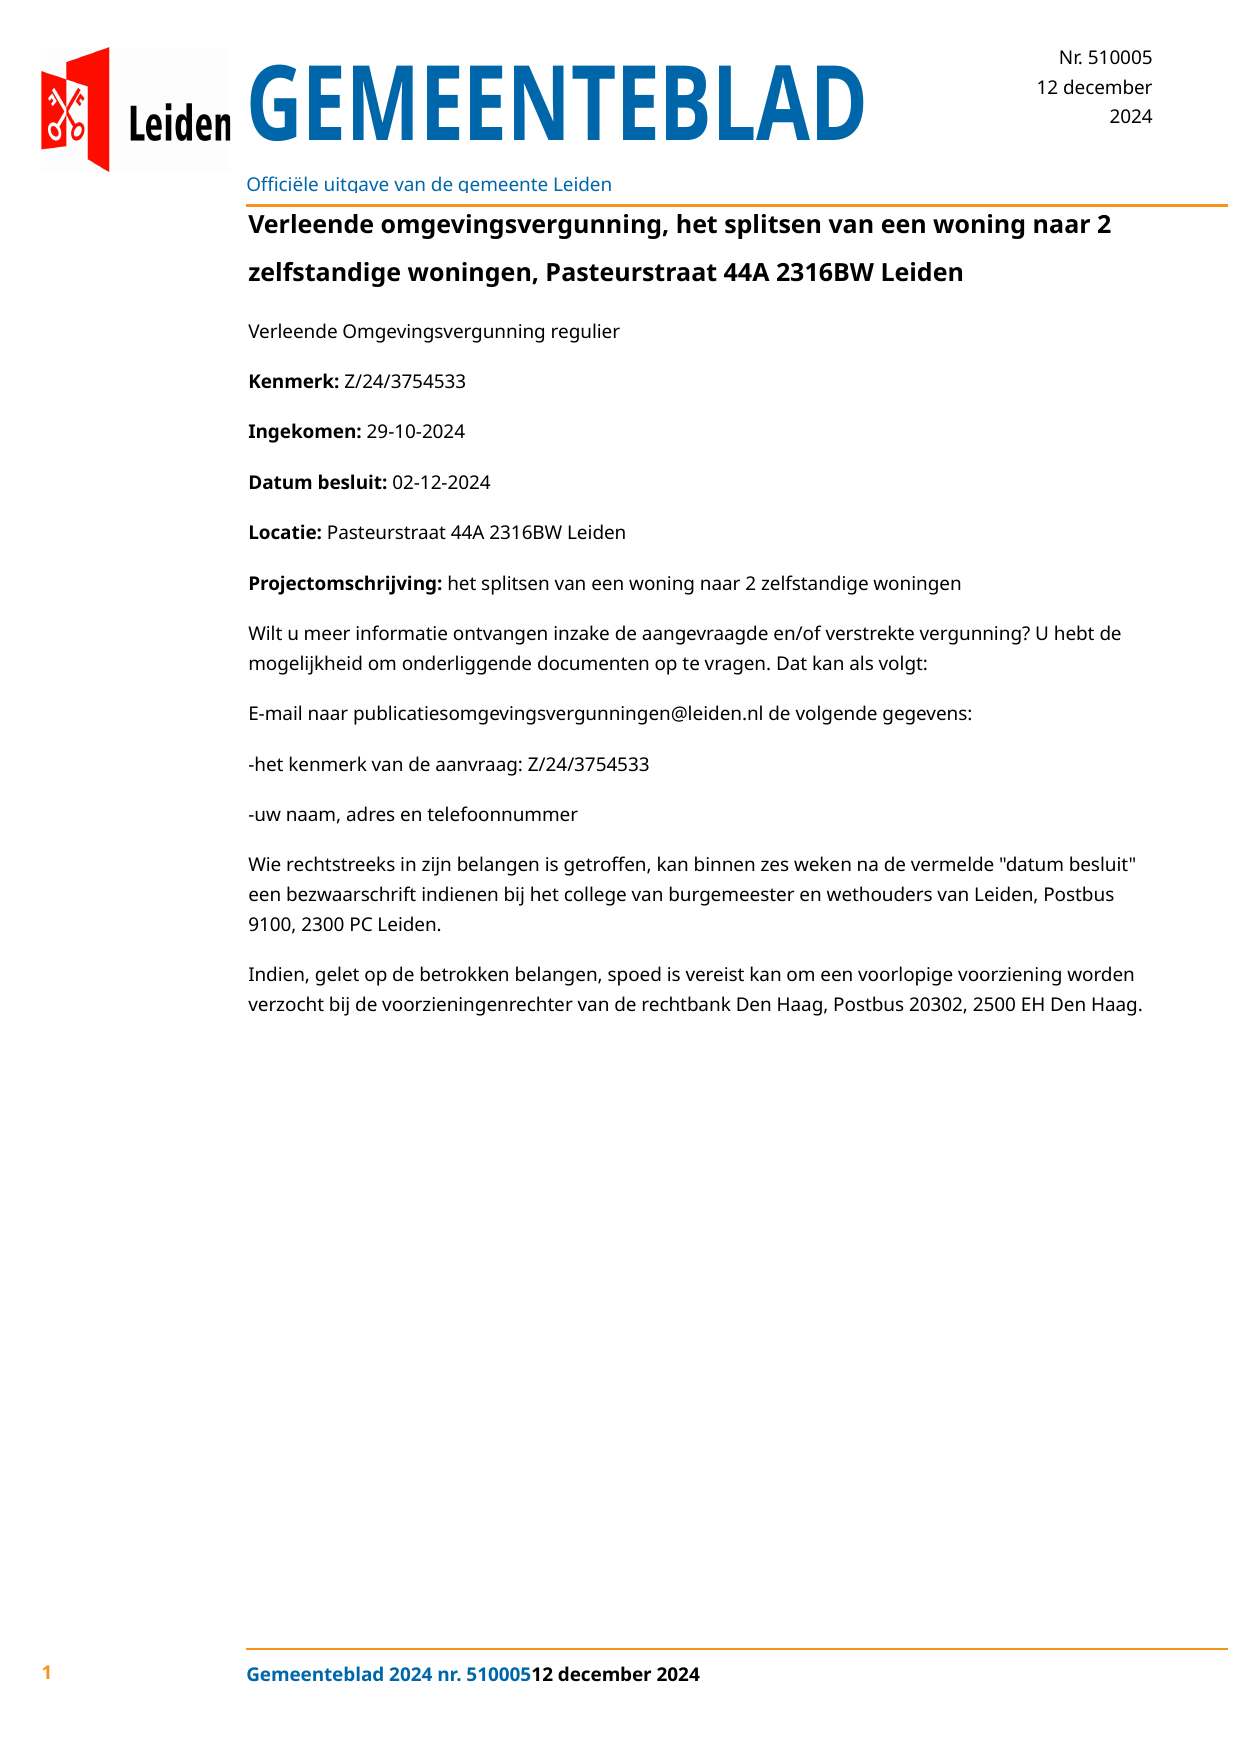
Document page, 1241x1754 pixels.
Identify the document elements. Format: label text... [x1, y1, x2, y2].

text Kenmerk: Z/24/3754533 [248, 368, 1152, 394]
text Ingekomen: 29-10-2024 [248, 419, 1152, 444]
text Datum besluit: 02-12-2024 [248, 469, 1152, 495]
text Projectomschrijving: het splitsen van een woning naar 2 zelfstandige woningen [248, 570, 1152, 596]
picture [41, 47, 231, 172]
text Verleende omgevingsvergunning, het splitsen van een woning naar 2 zelfstandige woningen, Pasteurstraat 44A 2316BW Leiden [248, 207, 1152, 288]
text -uw naam, adres en telefoonnummer [248, 801, 1152, 827]
text -het kenmerk van de aanvraag: Z/24/3754533 [248, 751, 1152, 777]
text Wie rechtstreeks in zijn belangen is getroffen, kan binnen zes weken na de vermelde "datum besluit" een bezwaarschrift indienen bij het college van burgemeester en wethouders van Leiden, Postbus 9100, 2300 PC Leiden. [248, 852, 1152, 937]
text E-mail naar publicatiesomgevingsvergunningen@leiden.nl de volgende gegevens: [248, 700, 1152, 726]
text Indien, gelet op de betrokken belangen, spoed is vereist kan om een voorlopige voorziening worden verzocht bij de voorzieningenrechter van de rechtbank Den Haag, Postbus 20302, 2500 EH Den Haag. [248, 961, 1152, 1017]
text Locatie: Pasteurstraat 44A 2316BW Leiden [248, 519, 1152, 545]
text Wilt u meer informatie ontvangen inzake de aangevraagde en/of verstrekte vergunning? U hebt de mogelijkheid om onderliggende documenten op te vragen. Dat kan als volgt: [248, 620, 1152, 676]
text Verleende Omgevingsvergunning regulier [248, 318, 1152, 344]
